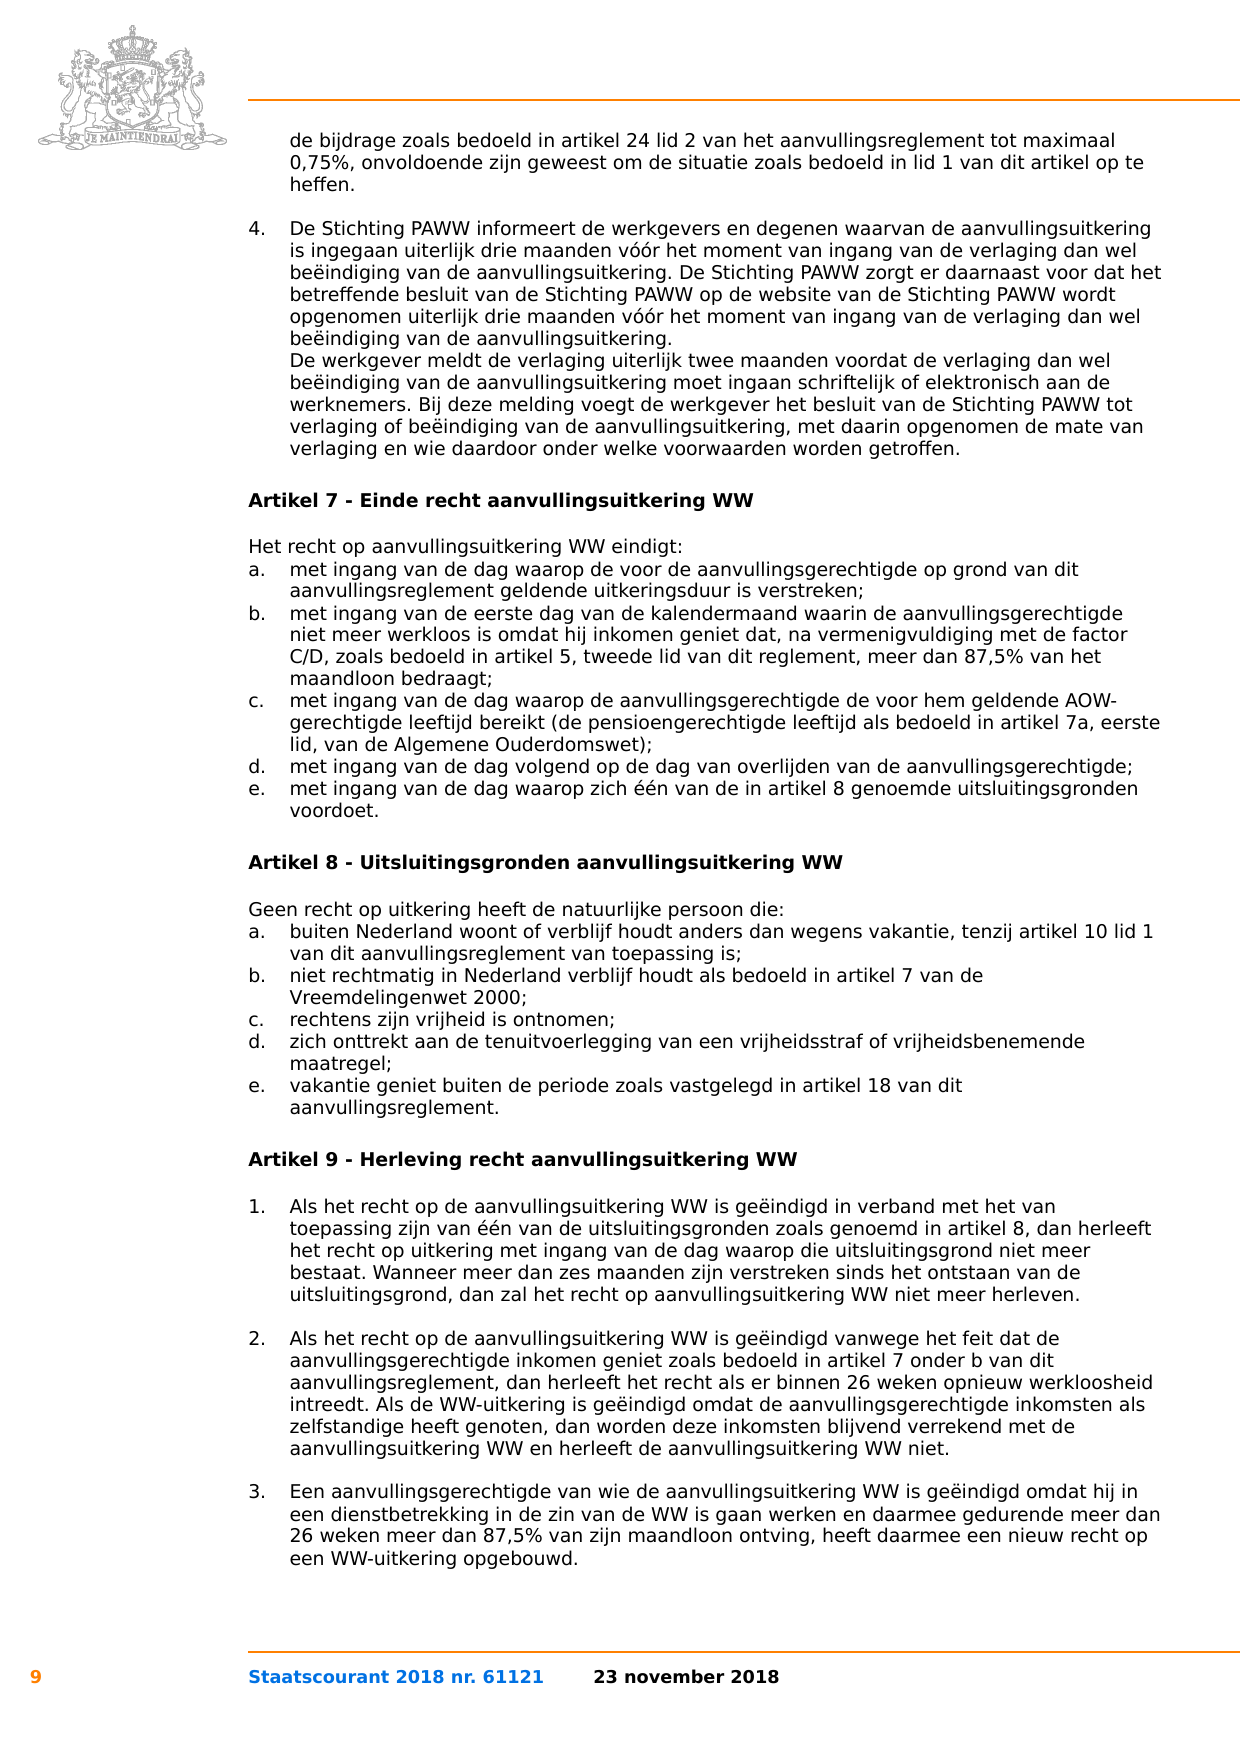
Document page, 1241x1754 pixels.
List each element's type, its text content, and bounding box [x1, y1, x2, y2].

text de bijdrage zoals bedoeld in artikel 24 lid 2 van het aanvullingsreglement tot maximaal 0,75%, onvoldoende zijn geweest om de situatie zoals bedoeld in lid 1 van dit artikel op te heffen. [248, 130, 1163, 196]
subtitle Artikel 7 - Einde recht aanvullingsuitkering WW [248, 489, 1163, 511]
text Het recht op aanvullingsuitkering WW eindigt: [248, 536, 1163, 558]
text e. met ingang van de dag waarop zich één van de in artikel 8 genoemde uitsluitingsgronden voordoet. [248, 778, 1163, 822]
text 1. Als het recht op de aanvullingsuitkering WW is geëindigd in verband met het van toepassing zijn van één van de uitsluitingsgronden zoals genoemd in artikel 8, dan herleeft het recht op uitkering met ingang van de dag waarop die uitsluitingsgrond niet meer bestaat. Wanneer meer dan zes maanden zijn verstreken sinds het ontstaan van de uitsluitingsgrond, dan zal het recht op aanvullingsuitkering WW niet meer herleven. [248, 1196, 1163, 1306]
picture [38, 25, 227, 150]
text d. zich onttrekt aan de tenuitvoerlegging van een vrijheidsstraf of vrijheidsbenemende maatregel; [248, 1031, 1163, 1075]
text c. rechtens zijn vrijheid is ontnomen; [248, 1009, 1163, 1031]
text a. buiten Nederland woont of verblijf houdt anders dan wegens vakantie, tenzij artikel 10 lid 1 van dit aanvullingsreglement van toepassing is; [248, 921, 1163, 965]
text 2. Als het recht op de aanvullingsuitkering WW is geëindigd vanwege het feit dat de aanvullingsgerechtigde inkomen geniet zoals bedoeld in artikel 7 onder b van dit aanvullingsreglement, dan herleeft het recht als er binnen 26 weken opnieuw werkloosheid intreedt. Als de WW-uitkering is geëindigd omdat de aanvullingsgerechtigde inkomsten als zelfstandige heeft genoten, dan worden deze inkomsten blijvend verrekend met de aanvullingsuitkering WW en herleeft de aanvullingsuitkering WW niet. [248, 1328, 1163, 1459]
text 3. Een aanvullingsgerechtigde van wie de aanvullingsuitkering WW is geëindigd omdat hij in een dienstbetrekking in de zin van de WW is gaan werken en daarmee gedurende meer dan 26 weken meer dan 87,5% van zijn maandloon ontving, heeft daarmee een nieuw recht op een WW-uitkering opgebouwd. [248, 1481, 1163, 1569]
subtitle Artikel 8 - Uitsluitingsgronden aanvullingsuitkering WW [248, 852, 1163, 874]
subtitle Artikel 9 - Herleving recht aanvullingsuitkering WW [248, 1149, 1163, 1171]
text 4. De Stichting PAWW informeert de werkgevers en degenen waarvan de aanvullingsuitkering is ingegaan uiterlijk drie maanden vóór het moment van ingang van de verlaging dan wel beëindiging van de aanvullingsuitkering. De Stichting PAWW zorgt er daarnaast voor dat het betreffende besluit van de Stichting PAWW op de website van de Stichting PAWW wordt opgenomen uiterlijk drie maanden vóór het moment van ingang van de verlaging dan wel beëindiging van de aanvullingsuitkering. [248, 218, 1163, 349]
text Geen recht op uitkering heeft de natuurlijke persoon die: [248, 899, 1163, 921]
text De werkgever meldt de verlaging uiterlijk twee maanden voordat de verlaging dan wel beëindiging van de aanvullingsuitkering moet ingaan schriftelijk of elektronisch aan de werknemers. Bij deze melding voegt de werkgever het besluit van de Stichting PAWW tot verlaging of beëindiging van de aanvullingsuitkering, met daarin opgenomen de mate van verlaging en wie daardoor onder welke voorwaarden worden getroffen. [289, 349, 1163, 459]
text d. met ingang van de dag volgend op de dag van overlijden van de aanvullingsgerechtigde; [248, 756, 1163, 778]
text b. niet rechtmatig in Nederland verblijf houdt als bedoeld in artikel 7 van de Vreemdelingenwet 2000; [248, 965, 1163, 1009]
text c. met ingang van de dag waarop de aanvullingsgerechtigde de voor hem geldende AOW-gerechtigde leeftijd bereikt (de pensioengerechtigde leeftijd als bedoeld in artikel 7a, eerste lid, van de Algemene Ouderdomswet); [248, 690, 1163, 756]
text a. met ingang van de dag waarop de voor de aanvullingsgerechtigde op grond van dit aanvullingsreglement geldende uitkeringsduur is verstreken; [248, 558, 1163, 602]
text b. met ingang van de eerste dag van de kalendermaand waarin de aanvullingsgerechtigde niet meer werkloos is omdat hij inkomen geniet dat, na vermenigvuldiging met de factor C/D, zoals bedoeld in artikel 5, tweede lid van dit reglement, meer dan 87,5% van het maandloon bedraagt; [248, 602, 1163, 690]
text e. vakantie geniet buiten de periode zoals vastgelegd in artikel 18 van dit aanvullingsreglement. [248, 1075, 1163, 1119]
